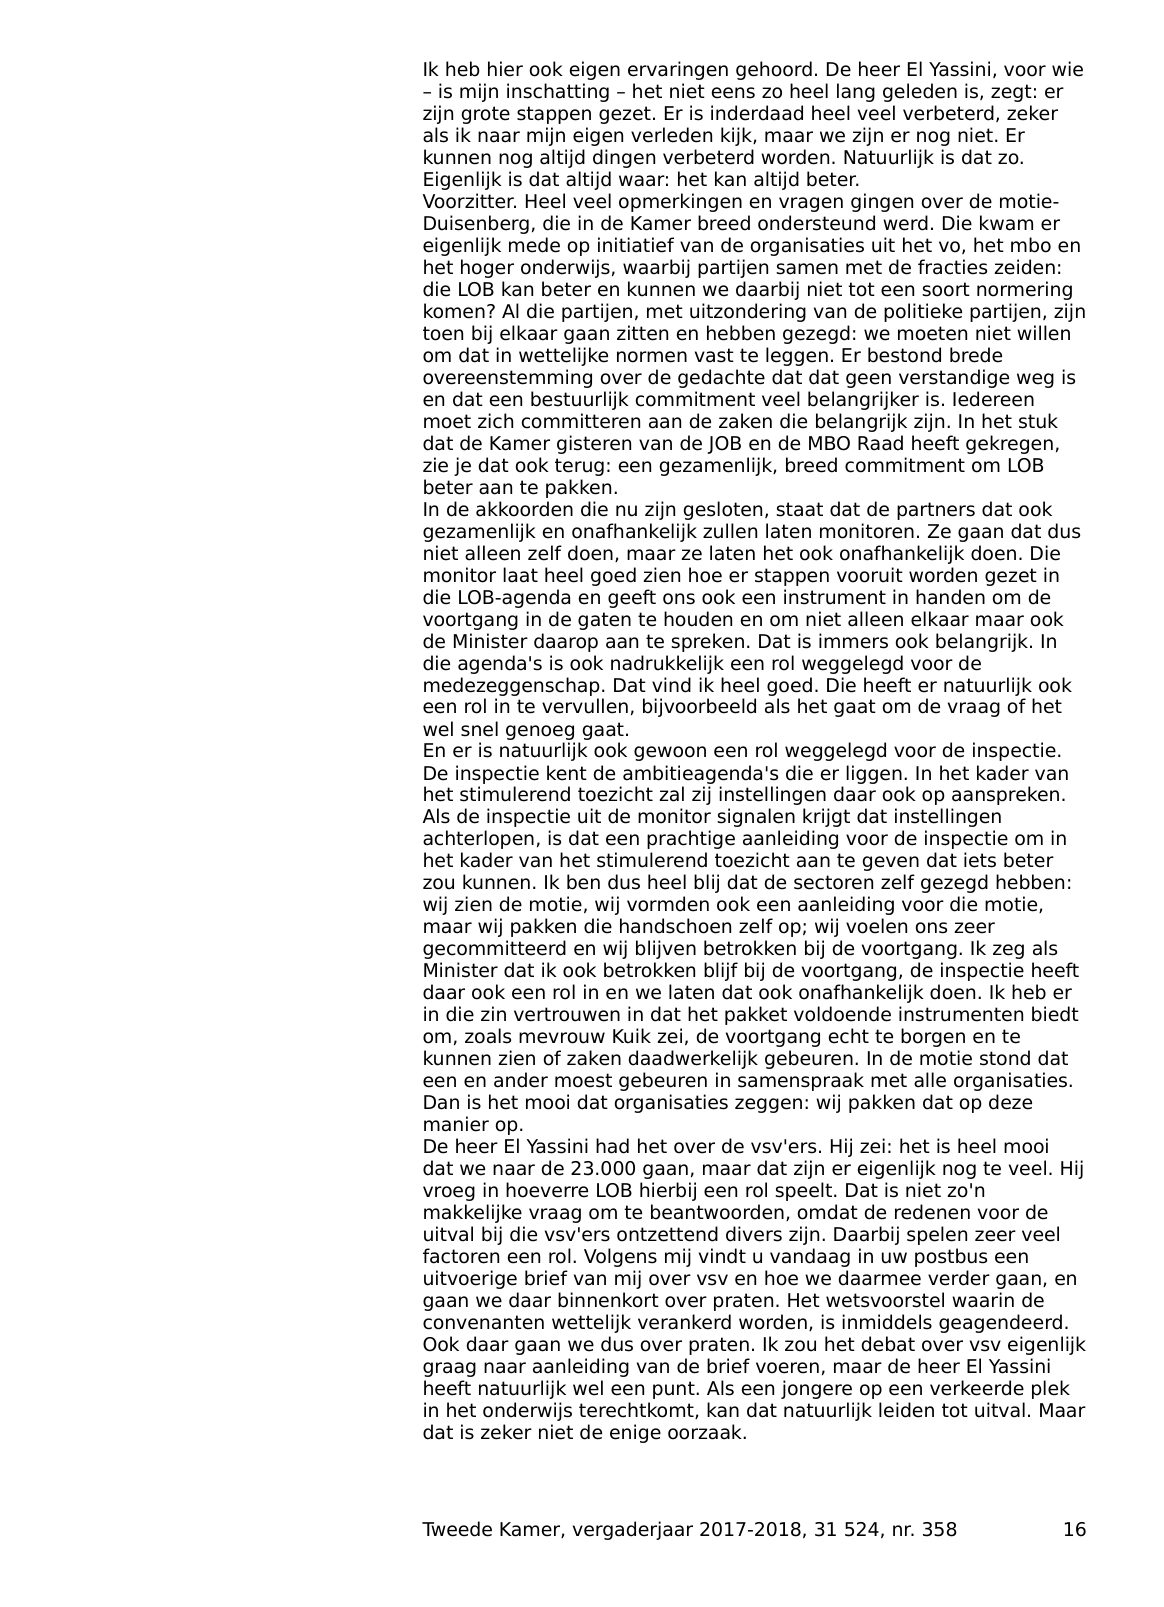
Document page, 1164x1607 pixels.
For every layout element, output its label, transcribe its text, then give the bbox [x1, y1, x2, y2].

text En er is natuurlijk ook gewoon een rol weggelegd voor de inspectie. De inspectie kent de ambitieagenda's die er liggen. In het kader van het stimulerend toezicht zal zij instellingen daar ook op aanspreken. Als de inspectie uit de monitor signalen krijgt dat instellingen achterlopen, is dat een prachtige aanleiding voor de inspectie om in het kader van het stimulerend toezicht aan te geven dat iets beter zou kunnen. Ik ben dus heel blij dat de sectoren zelf gezegd hebben: wij zien de motie, wij vormden ook een aanleiding voor die motie, maar wij pakken die handschoen zelf op; wij voelen ons zeer gecommitteerd en wij blijven betrokken bij de voortgang. Ik zeg als Minister dat ik ook betrokken blijf bij de voortgang, de inspectie heeft daar ook een rol in en we laten dat ook onafhankelijk doen. Ik heb er in die zin vertrouwen in dat het pakket voldoende instrumenten biedt om, zoals mevrouw Kuik zei, de voortgang echt te borgen en te kunnen zien of zaken daadwerkelijk gebeuren. In de motie stond dat een en ander moest gebeuren in samenspraak met alle organisaties. Dan is het mooi dat organisaties zeggen: wij pakken dat op deze manier op. [422, 740, 1087, 1136]
text In de akkoorden die nu zijn gesloten, staat dat de partners dat ook gezamenlijk en onafhankelijk zullen laten monitoren. Ze gaan dat dus niet alleen zelf doen, maar ze laten het ook onafhankelijk doen. Die monitor laat heel goed zien hoe er stappen vooruit worden gezet in die LOB-agenda en geeft ons ook een instrument in handen om de voortgang in de gaten te houden en om niet alleen elkaar maar ook de Minister daarop aan te spreken. Dat is immers ook belangrijk. In die agenda's is ook nadrukkelijk een rol weggelegd voor de medezeggenschap. Dat vind ik heel goed. Die heeft er natuurlijk ook een rol in te vervullen, bijvoorbeeld als het gaat om de vraag of het wel snel genoeg gaat. [422, 499, 1087, 740]
text Ik heb hier ook eigen ervaringen gehoord. De heer El Yassini, voor wie – is mijn inschatting – het niet eens zo heel lang geleden is, zegt: er zijn grote stappen gezet. Er is inderdaad heel veel verbeterd, zeker als ik naar mijn eigen verleden kijk, maar we zijn er nog niet. Er kunnen nog altijd dingen verbeterd worden. Natuurlijk is dat zo. Eigenlijk is dat altijd waar: het kan altijd beter. [422, 59, 1087, 191]
text Voorzitter. Heel veel opmerkingen en vragen gingen over de motie-Duisenberg, die in de Kamer breed ondersteund werd. Die kwam er eigenlijk mede op initiatief van de organisaties uit het vo, het mbo en het hoger onderwijs, waarbij partijen samen met de fracties zeiden: die LOB kan beter en kunnen we daarbij niet tot een soort normering komen? Al die partijen, met uitzondering van de politieke partijen, zijn toen bij elkaar gaan zitten en hebben gezegd: we moeten niet willen om dat in wettelijke normen vast te leggen. Er bestond brede overeenstemming over de gedachte dat dat geen verstandige weg is en dat een bestuurlijk commitment veel belangrijker is. Iedereen moet zich committeren aan de zaken die belangrijk zijn. In het stuk dat de Kamer gisteren van de JOB en de MBO Raad heeft gekregen, zie je dat ook terug: een gezamenlijk, breed commitment om LOB beter aan te pakken. [422, 191, 1087, 499]
text De heer El Yassini had het over de vsv'ers. Hij zei: het is heel mooi dat we naar de 23.000 gaan, maar dat zijn er eigenlijk nog te veel. Hij vroeg in hoeverre LOB hierbij een rol speelt. Dat is niet zo'n makkelijke vraag om te beantwoorden, omdat de redenen voor de uitval bij die vsv'ers ontzettend divers zijn. Daarbij spelen zeer veel factoren een rol. Volgens mij vindt u vandaag in uw postbus een uitvoerige brief van mij over vsv en hoe we daarmee verder gaan, en gaan we daar binnenkort over praten. Het wetsvoorstel waarin de convenanten wettelijk verankerd worden, is inmiddels geagendeerd. Ook daar gaan we dus over praten. Ik zou het debat over vsv eigenlijk graag naar aanleiding van de brief voeren, maar de heer El Yassini heeft natuurlijk wel een punt. Als een jongere op een verkeerde plek in het onderwijs terechtkomt, kan dat natuurlijk leiden tot uitval. Maar dat is zeker niet de enige oorzaak. [422, 1136, 1087, 1444]
